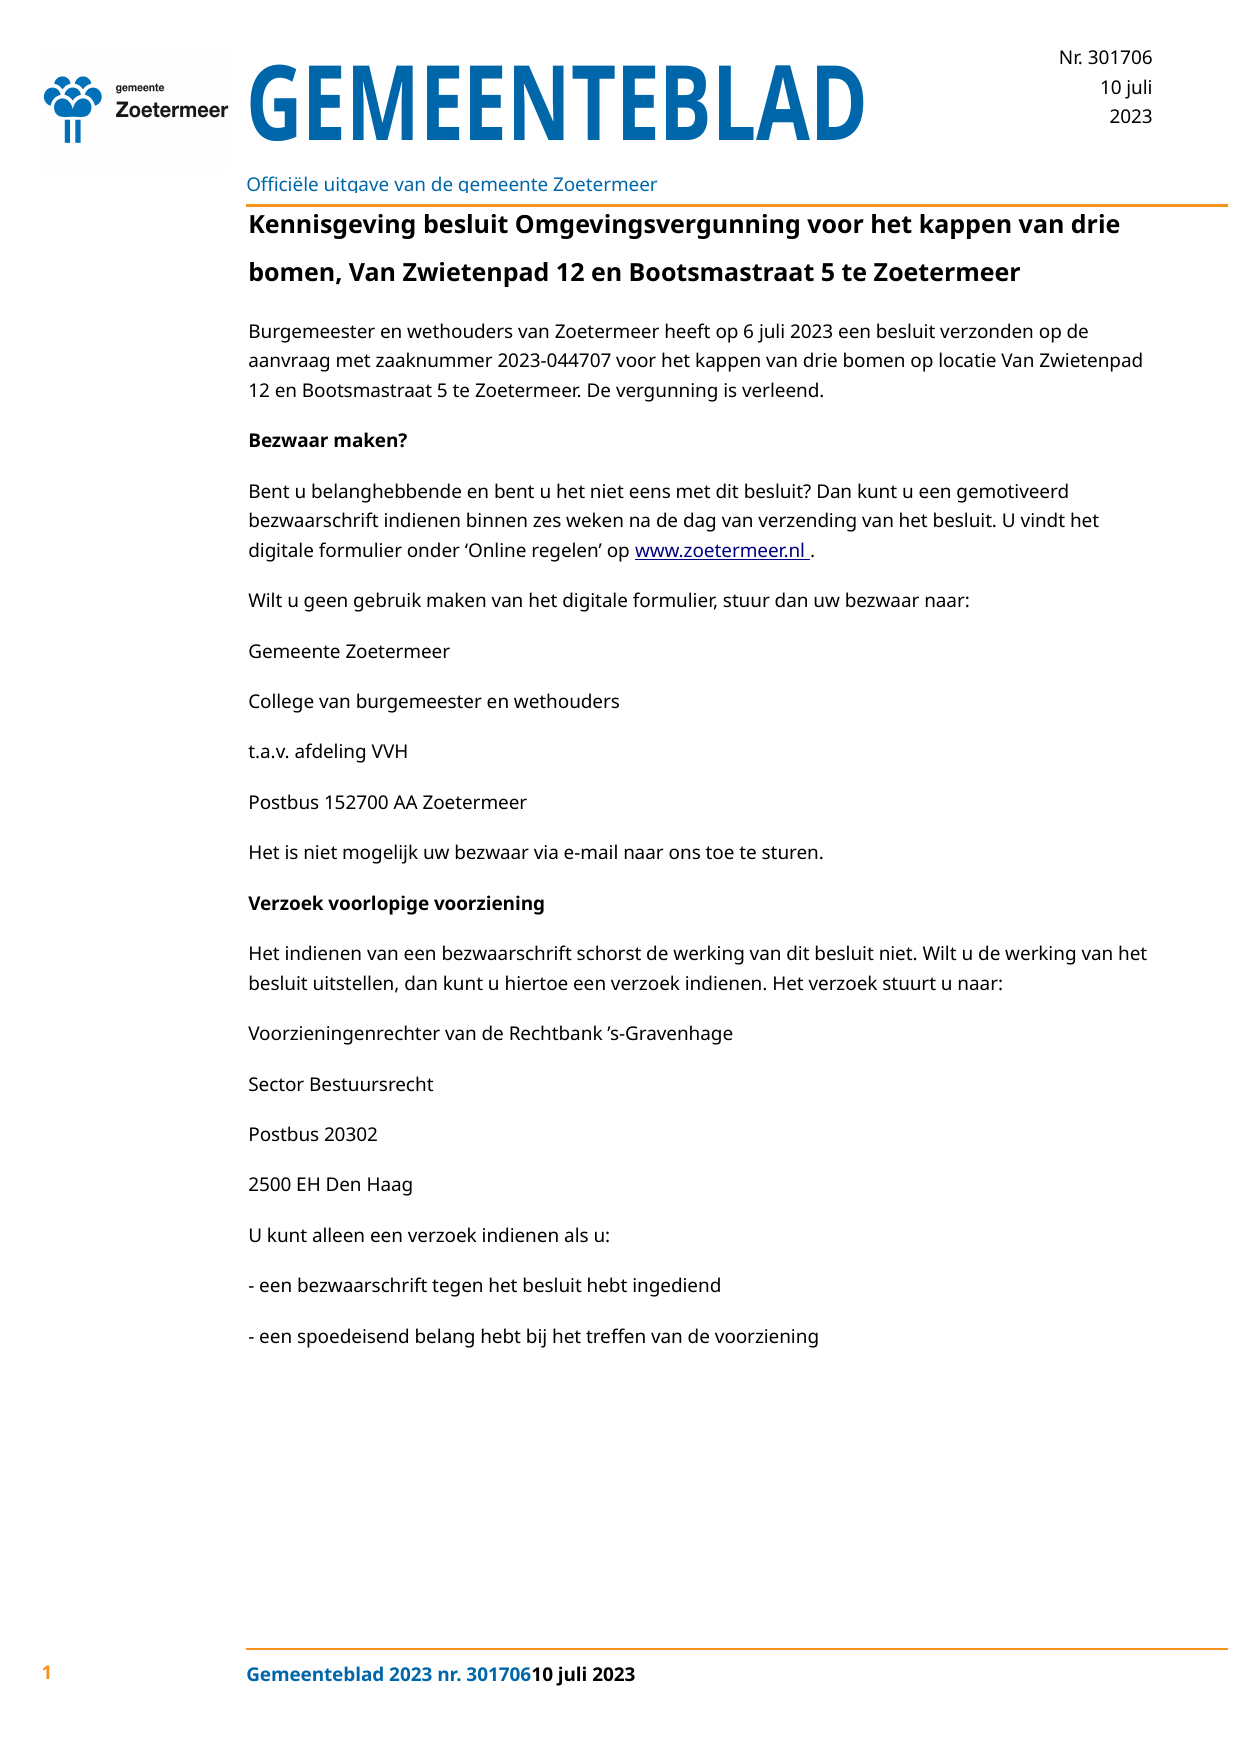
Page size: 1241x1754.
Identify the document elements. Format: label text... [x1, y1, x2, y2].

text Sector Bestuursrecht [248, 1071, 1152, 1097]
text Het indienen van een bezwaarschrift schorst de werking van dit besluit niet. Wilt u de werking van het besluit uitstellen, dan kunt u hiertoe een verzoek indienen. Het verzoek stuurt u naar: [248, 940, 1152, 996]
text Bezwaar maken? [248, 427, 1152, 453]
text Postbus 152700 AA Zoetermeer [248, 789, 1152, 815]
text Voorzieningenrechter van de Rechtbank ’s-Gravenhage [248, 1020, 1152, 1046]
text Gemeente Zoetermeer [248, 638, 1152, 664]
text College van burgemeester en wethouders [248, 688, 1152, 714]
text - een spoedeisend belang hebt bij het treffen van de voorziening [248, 1323, 1152, 1349]
text Het is niet mogelijk uw bezwaar via e-mail naar ons toe te sturen. [248, 839, 1152, 865]
text Kennisgeving besluit Omgevingsvergunning voor het kappen van drie bomen, Van Zwietenpad 12 en Bootsmastraat 5 te Zoetermeer [248, 207, 1152, 288]
text Verzoek voorlopige voorziening [248, 890, 1152, 916]
text Postbus 20302 [248, 1121, 1152, 1147]
text Wilt u geen gebruik maken van het digitale formulier, stuur dan uw bezwaar naar: [248, 587, 1152, 613]
text t.a.v. afdeling VVH [248, 739, 1152, 764]
text 2500 EH Den Haag [248, 1172, 1152, 1197]
text Burgemeester en wethouders van Zoetermeer heeft op 6 juli 2023 een besluit verzonden op de aanvraag met zaaknummer 2023-044707 voor het kappen van drie bomen op locatie Van Zwietenpad 12 en Bootsmastraat 5 te Zoetermeer. De vergunning is verleend. [248, 318, 1152, 403]
text - een bezwaarschrift tegen het besluit hebt ingediend [248, 1272, 1152, 1298]
text U kunt alleen een verzoek indienen als u: [248, 1222, 1152, 1248]
text Bent u belanghebbende en bent u het niet eens met dit besluit? Dan kunt u een gemotiveerd bezwaarschrift indienen binnen zes weken na de dag van verzending van het besluit. U vindt het digitale formulier onder ‘Online regelen’ op www.zoetermeer.nl . [248, 478, 1152, 563]
picture [41, 47, 231, 172]
